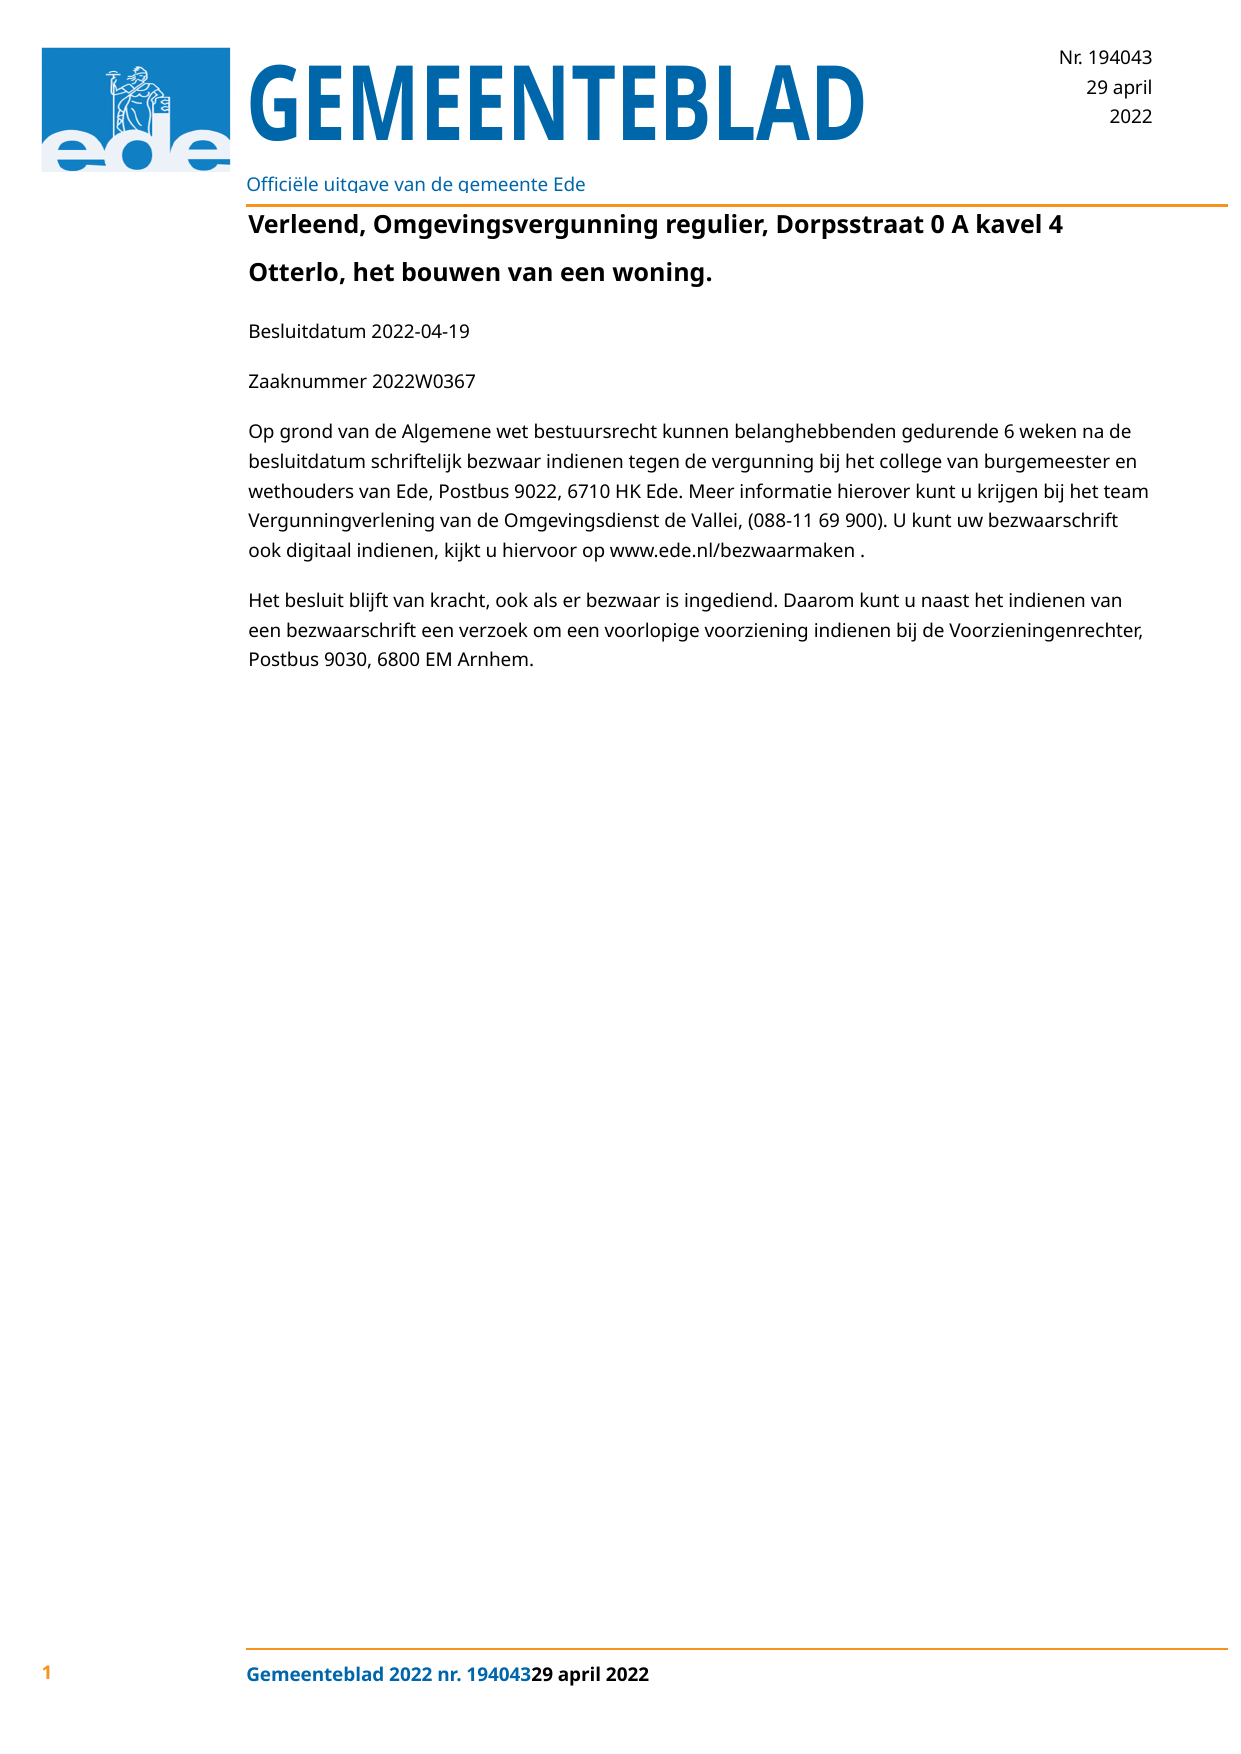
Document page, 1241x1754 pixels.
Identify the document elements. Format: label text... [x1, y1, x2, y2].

text Besluitdatum 2022-04-19 [248, 318, 1152, 344]
text Verleend, Omgevingsvergunning regulier, Dorpsstraat 0 A kavel 4 Otterlo, het bouwen van een woning. [248, 207, 1152, 288]
picture [41, 47, 231, 172]
text Zaaknummer 2022W0367 [248, 368, 1152, 394]
text Het besluit blijft van kracht, ook als er bezwaar is ingediend. Daarom kunt u naast het indienen van een bezwaarschrift een verzoek om een voorlopige voorziening indienen bij de Voorzieningenrechter, Postbus 9030, 6800 EM Arnhem. [248, 587, 1152, 672]
text Op grond van de Algemene wet bestuursrecht kunnen belanghebbenden gedurende 6 weken na de besluitdatum schriftelijk bezwaar indienen tegen de vergunning bij het college van burgemeester en wethouders van Ede, Postbus 9022, 6710 HK Ede. Meer informatie hierover kunt u krijgen bij het team Vergunningverlening van de Omgevingsdienst de Vallei, (088-11 69 900). U kunt uw bezwaarschrift ook digitaal indienen, kijkt u hiervoor op www.ede.nl/bezwaarmaken . [248, 419, 1152, 563]
